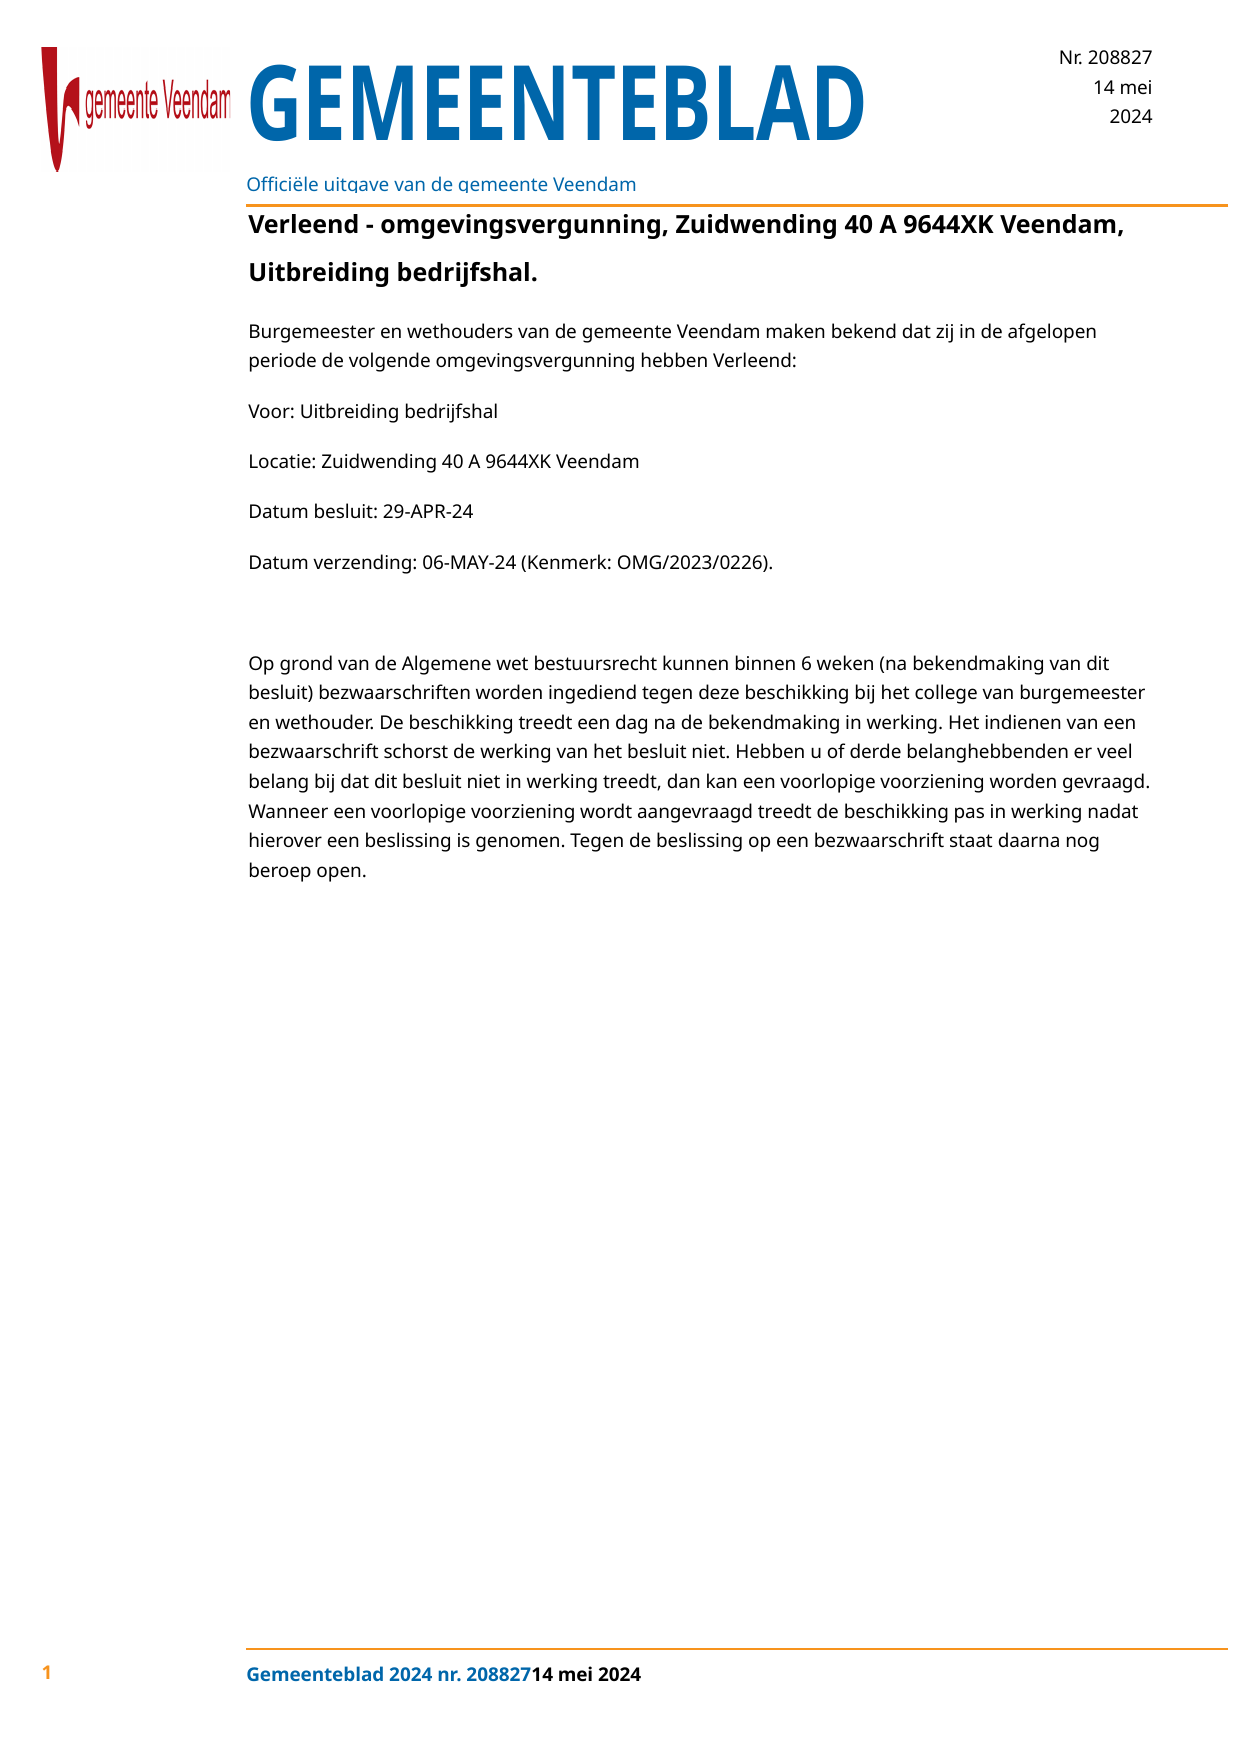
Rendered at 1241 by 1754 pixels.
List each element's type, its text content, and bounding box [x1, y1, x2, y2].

text Burgemeester en wethouders van de gemeente Veendam maken bekend dat zij in de afgelopen periode de volgende omgevingsvergunning hebben Verleend: [248, 318, 1152, 373]
text Verleend - omgevingsvergunning, Zuidwending 40 A 9644XK Veendam, Uitbreiding bedrijfshal. [248, 207, 1152, 288]
text Datum besluit: 29-APR-24 [248, 499, 1152, 524]
picture [41, 47, 231, 172]
text Locatie: Zuidwending 40 A 9644XK Veendam [248, 448, 1152, 474]
text Op grond van de Algemene wet bestuursrecht kunnen binnen 6 weken (na bekendmaking van dit besluit) bezwaarschriften worden ingediend tegen deze beschikking bij het college van burgemeester en wethouder. De beschikking treedt een dag na de bekendmaking in werking. Het indienen van een bezwaarschrift schorst de werking van het besluit niet. Hebben u of derde belanghebbenden er veel belang bij dat dit besluit niet in werking treedt, dan kan een voorlopige voorziening worden gevraagd. Wanneer een voorlopige voorziening wordt aangevraagd treedt de beschikking pas in werking nadat hierover een beslissing is genomen. Tegen de beslissing op een bezwaarschrift staat daarna nog beroep open. [248, 650, 1152, 883]
text Voor: Uitbreiding bedrijfshal [248, 398, 1152, 424]
text Datum verzending: 06-MAY-24 (Kenmerk: OMG/2023/0226). [248, 549, 1152, 575]
